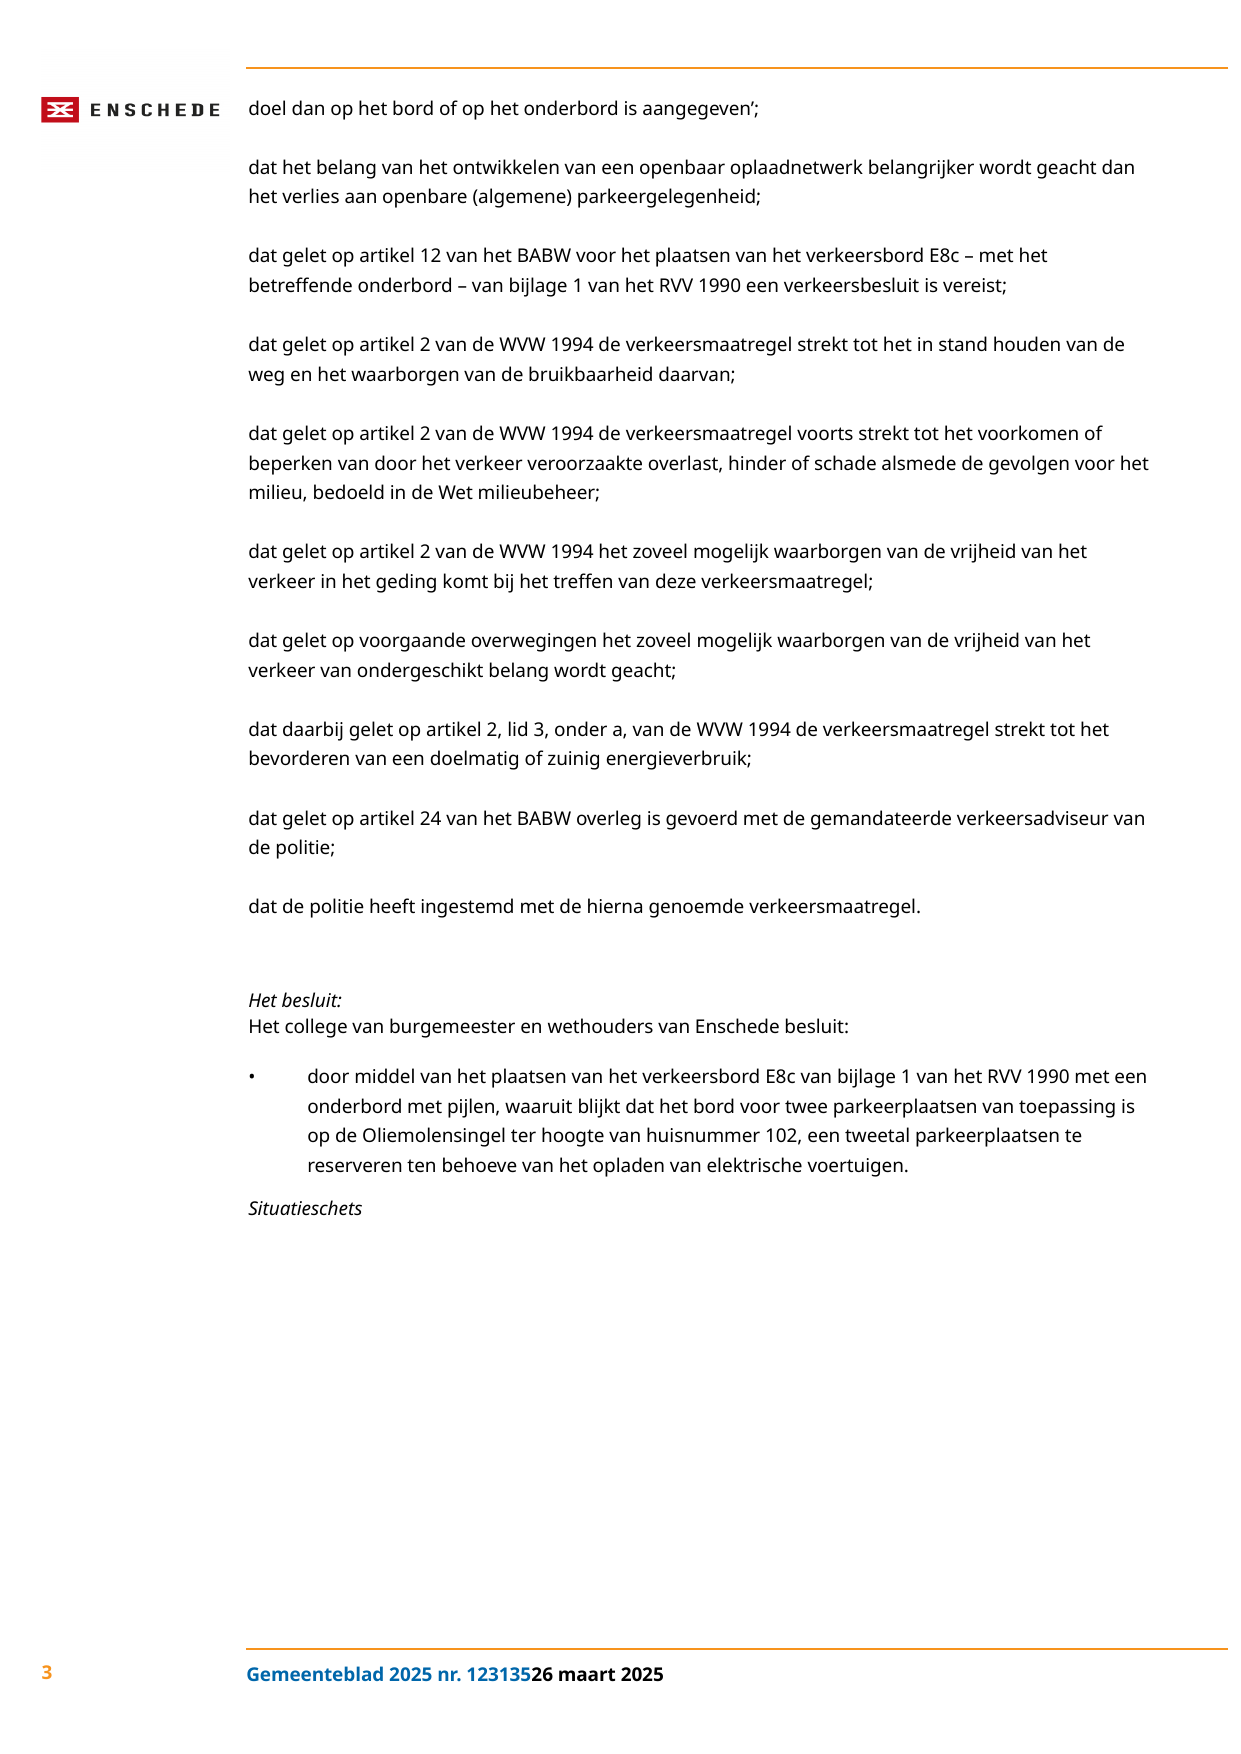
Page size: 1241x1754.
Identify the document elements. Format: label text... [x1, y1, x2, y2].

list door middel van het plaatsen van het verkeersbord E8c van bijlage 1 van het RVV 1990 met een onderbord met pijlen, waaruit blijkt dat het bord voor twee parkeerplaatsen van toepassing is op de Oliemolensingel ter hoogte van huisnummer 102, een tweetal parkeerplaatsen te reserveren ten behoeve van het opladen van elektrische voertuigen. [248, 1063, 1152, 1178]
text dat gelet op voorgaande overwegingen het zoveel mogelijk waarborgen van de vrijheid van het verkeer van ondergeschikt belang wordt geacht; [248, 627, 1152, 683]
text Situatieschets [248, 1195, 1152, 1221]
text dat gelet op artikel 2 van de WVW 1994 het zoveel mogelijk waarborgen van de vrijheid van het verkeer in het geding komt bij het treffen van deze verkeersmaatregel; [248, 538, 1152, 594]
text dat gelet op artikel 2 van de WVW 1994 de verkeersmaatregel strekt tot het in stand houden van de weg en het waarborgen van de bruikbaarheid daarvan; [248, 331, 1152, 387]
text dat de politie heeft ingestemd met de hierna genoemde verkeersmaatregel. [248, 893, 1152, 919]
text dat daarbij gelet op artikel 2, lid 3, onder a, van de WVW 1994 de verkeersmaatregel strekt tot het bevorderen van een doelmatig of zuinig energieverbruik; [248, 716, 1152, 771]
text dat gelet op artikel 12 van het BABW voor het plaatsen van het verkeersbord E8c – met het betreffende onderbord – van bijlage 1 van het RVV 1990 een verkeersbesluit is vereist; [248, 243, 1152, 298]
text dat het belang van het ontwikkelen van een openbaar oplaadnetwerk belangrijker wordt geacht dan het verlies aan openbare (algemene) parkeergelegenheid; [248, 154, 1152, 209]
text Het college van burgemeester en wethouders van Enschede besluit: [248, 1013, 1152, 1038]
text dat gelet op artikel 2 van de WVW 1994 de verkeersmaatregel voorts strekt tot het voorkomen of beperken van door het verkeer veroorzaakte overlast, hinder of schade alsmede de gevolgen voor het milieu, bedoeld in de Wet milieubeheer; [248, 420, 1152, 505]
text dat gelet op artikel 24 van het BABW overleg is gevoerd met de gemandateerde verkeersadviseur van de politie; [248, 805, 1152, 860]
text Het besluit: [248, 987, 1152, 1013]
text doel dan op het bord of op het onderbord is aangegeven’; [248, 95, 1152, 121]
picture [41, 47, 231, 172]
